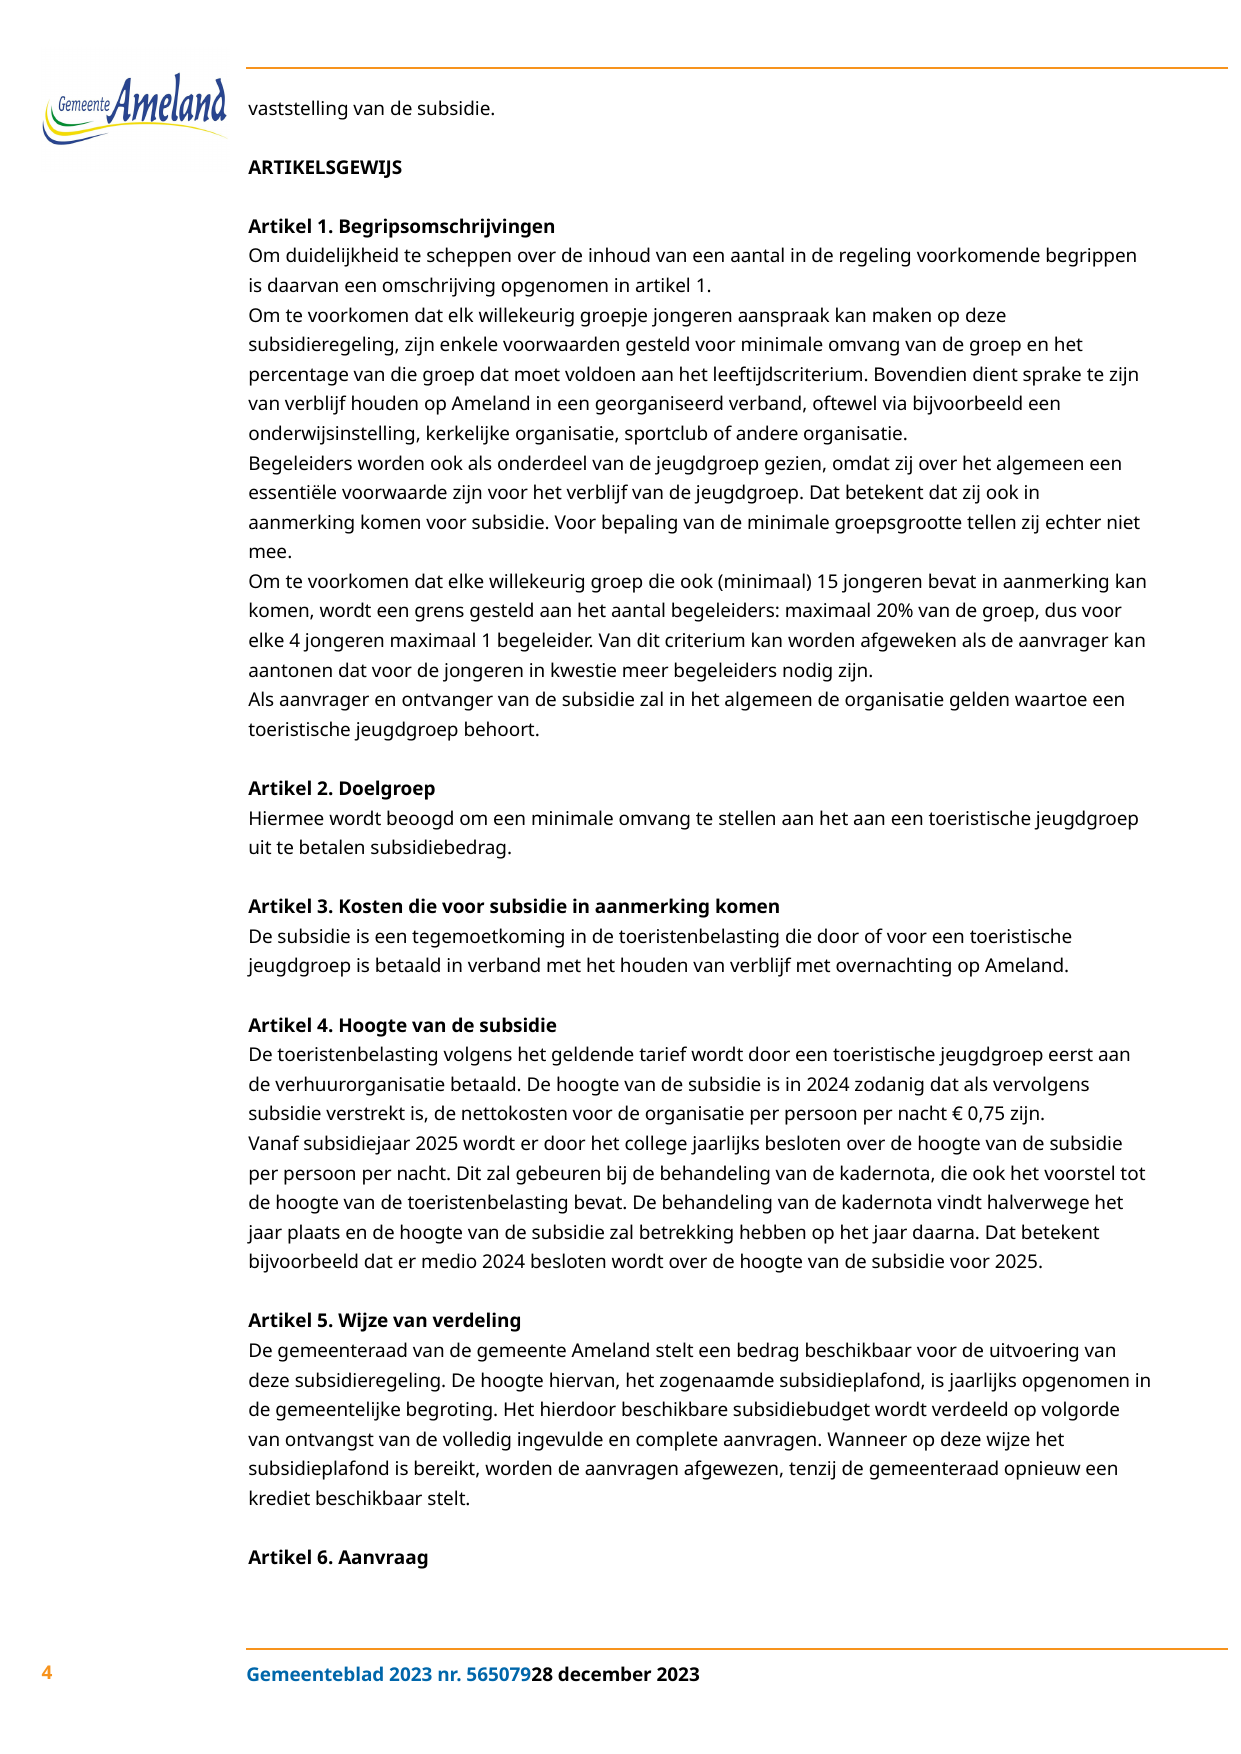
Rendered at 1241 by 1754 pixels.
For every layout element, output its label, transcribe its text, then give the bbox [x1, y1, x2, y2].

text Artikel 3. Kosten die voor subsidie in aanmerking komen [248, 893, 1152, 919]
text De gemeenteraad van de gemeente Ameland stelt een bedrag beschikbaar voor de uitvoering van deze subsidieregeling. De hoogte hiervan, het zogenaamde subsidieplafond, is jaarlijks opgenomen in de gemeentelijke begroting. Het hierdoor beschikbare subsidiebudget wordt verdeeld op volgorde van ontvangst van de volledig ingevulde en complete aanvragen. Wanneer op deze wijze het subsidieplafond is bereikt, worden de aanvragen afgewezen, tenzij de gemeenteraad opnieuw een krediet beschikbaar stelt. [248, 1337, 1152, 1511]
text Als aanvrager en ontvanger van de subsidie zal in het algemeen de organisatie gelden waartoe een toeristische jeugdgroep behoort. [248, 686, 1152, 742]
picture [41, 47, 231, 172]
text vaststelling van de subsidie. [248, 95, 1152, 121]
text Om te voorkomen dat elke willekeurig groep die ook (minimaal) 15 jongeren bevat in aanmerking kan komen, wordt een grens gesteld aan het aantal begeleiders: maximaal 20% van de groep, dus voor elke 4 jongeren maximaal 1 begeleider. Van dit criterium kan worden afgeweken als de aanvrager kan aantonen dat voor de jongeren in kwestie meer begeleiders nodig zijn. [248, 568, 1152, 683]
text Artikel 6. Aanvraag [248, 1544, 1152, 1570]
text Hiermee wordt beoogd om een minimale omvang te stellen aan het aan een toeristische jeugdgroep uit te betalen subsidiebedrag. [248, 805, 1152, 860]
text Vanaf subsidiejaar 2025 wordt er door het college jaarlijks besloten over de hoogte van de subsidie per persoon per nacht. Dit zal gebeuren bij de behandeling van de kadernota, die ook het voorstel tot de hoogte van de toeristenbelasting bevat. De behandeling van de kadernota vindt halverwege het jaar plaats en de hoogte van de subsidie zal betrekking hebben op het jaar daarna. Dat betekent bijvoorbeeld dat er medio 2024 besloten wordt over de hoogte van de subsidie voor 2025. [248, 1130, 1152, 1274]
text Om duidelijkheid te scheppen over de inhoud van een aantal in de regeling voorkomende begrippen is daarvan een omschrijving opgenomen in artikel 1. [248, 243, 1152, 298]
text Artikel 2. Doelgroep [248, 775, 1152, 801]
text Artikel 4. Hoogte van de subsidie [248, 1012, 1152, 1038]
text ARTIKELSGEWIJS [248, 154, 1152, 180]
text Om te voorkomen dat elk willekeurig groepje jongeren aanspraak kan maken op deze subsidieregeling, zijn enkele voorwaarden gesteld voor minimale omvang van de groep en het percentage van die groep dat moet voldoen aan het leeftijdscriterium. Bovendien dient sprake te zijn van verblijf houden op Ameland in een georganiseerd verband, oftewel via bijvoorbeeld een onderwijsinstelling, kerkelijke organisatie, sportclub of andere organisatie. [248, 302, 1152, 446]
text Artikel 5. Wijze van verdeling [248, 1308, 1152, 1333]
text Artikel 1. Begripsomschrijvingen [248, 213, 1152, 239]
text De toeristenbelasting volgens het geldende tarief wordt door een toeristische jeugdgroep eerst aan de verhuurorganisatie betaald. De hoogte van de subsidie is in 2024 zodanig dat als vervolgens subsidie verstrekt is, de nettokosten voor de organisatie per persoon per nacht € 0,75 zijn. [248, 1041, 1152, 1126]
text De subsidie is een tegemoetkoming in de toeristenbelasting die door of voor een toeristische jeugdgroep is betaald in verband met het houden van verblijf met overnachting op Ameland. [248, 923, 1152, 978]
text Begeleiders worden ook als onderdeel van de jeugdgroep gezien, omdat zij over het algemeen een essentiële voorwaarde zijn voor het verblijf van de jeugdgroep. Dat betekent dat zij ook in aanmerking komen voor subsidie. Voor bepaling van de minimale groepsgrootte tellen zij echter niet mee. [248, 450, 1152, 564]
